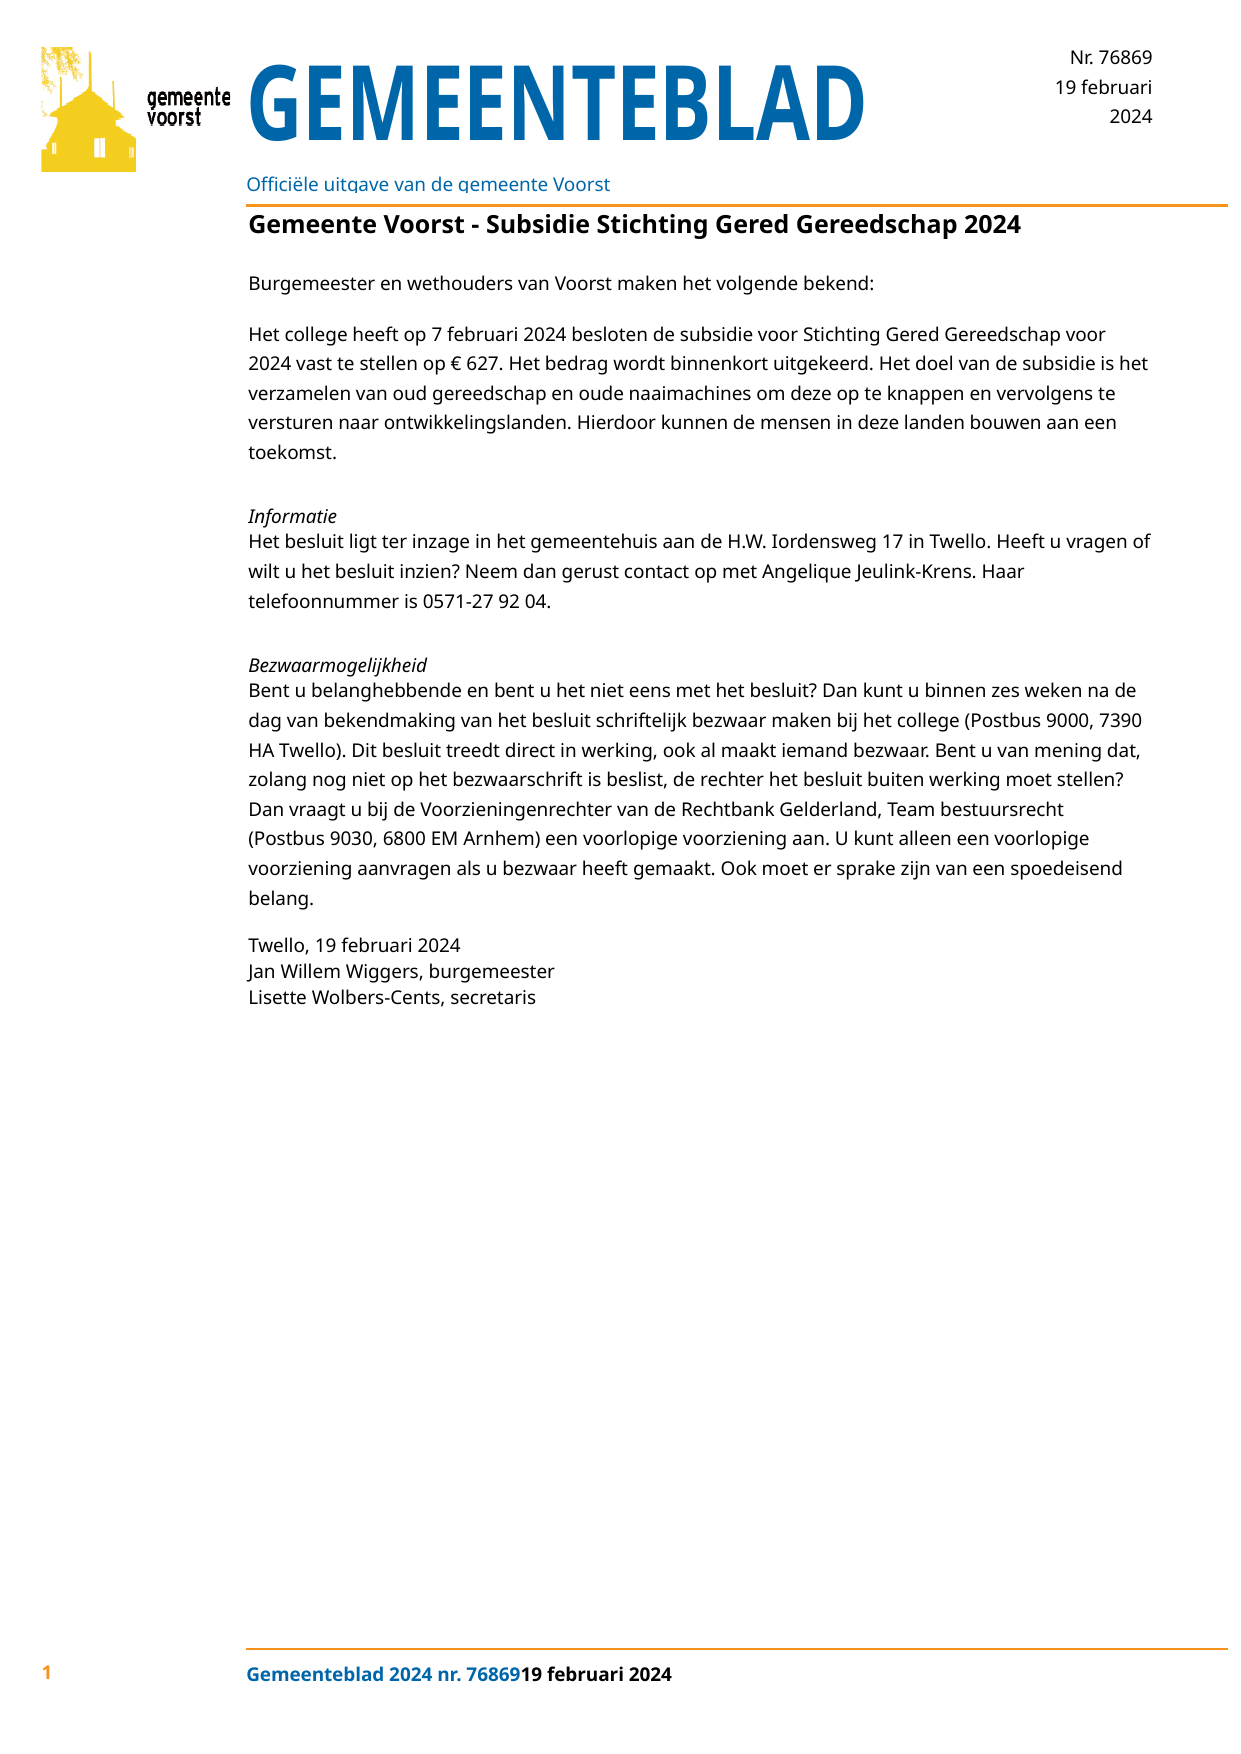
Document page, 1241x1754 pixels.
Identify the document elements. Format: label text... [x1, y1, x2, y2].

text Burgemeester en wethouders van Voorst maken het volgende bekend: [248, 270, 1152, 296]
text Het college heeft op 7 februari 2024 besloten de subsidie voor Stichting Gered Gereedschap voor 2024 vast te stellen op € 627. Het bedrag wordt binnenkort uitgekeerd. Het doel van de subsidie is het verzamelen van oud gereedschap en oude naaimachines om deze op te knappen en vervolgens te versturen naar ontwikkelingslanden. Hierdoor kunnen de mensen in deze landen bouwen aan een toekomst. [248, 321, 1152, 465]
text Bent u belanghebbende en bent u het niet eens met het besluit? Dan kunt u binnen zes weken na de dag van bekendmaking van het besluit schriftelijk bezwaar maken bij het college (Postbus 9000, 7390 HA Twello). Dit besluit treedt direct in werking, ook al maakt iemand bezwaar. Bent u van mening dat, zolang nog niet op het bezwaarschrift is beslist, de rechter het besluit buiten werking moet stellen? Dan vraagt u bij de Voorzieningenrechter van de Rechtbank Gelderland, Team bestuursrecht (Postbus 9030, 6800 EM Arnhem) een voorlopige voorziening aan. U kunt alleen een voorlopige voorziening aanvragen als u bezwaar heeft gemaakt. Ook moet er sprake zijn van een spoedeisend belang. [248, 678, 1152, 910]
text Jan Willem Wiggers, burgemeester [248, 958, 1152, 984]
text Bezwaarmogelijkheid [248, 652, 1152, 678]
text Gemeente Voorst - Subsidie Stichting Gered Gereedschap 2024 [248, 207, 1152, 241]
text Lisette Wolbers-Cents, secretaris [248, 984, 1152, 1010]
text Informatie [248, 503, 1152, 529]
text Twello, 19 februari 2024 [248, 932, 1152, 958]
picture [41, 47, 231, 172]
text Het besluit ligt ter inzage in het gemeentehuis aan de H.W. Iordensweg 17 in Twello. Heeft u vragen of wilt u het besluit inzien? Neem dan gerust contact op met Angelique Jeulink-Krens. Haar telefoonnummer is 0571-27 92 04. [248, 529, 1152, 614]
